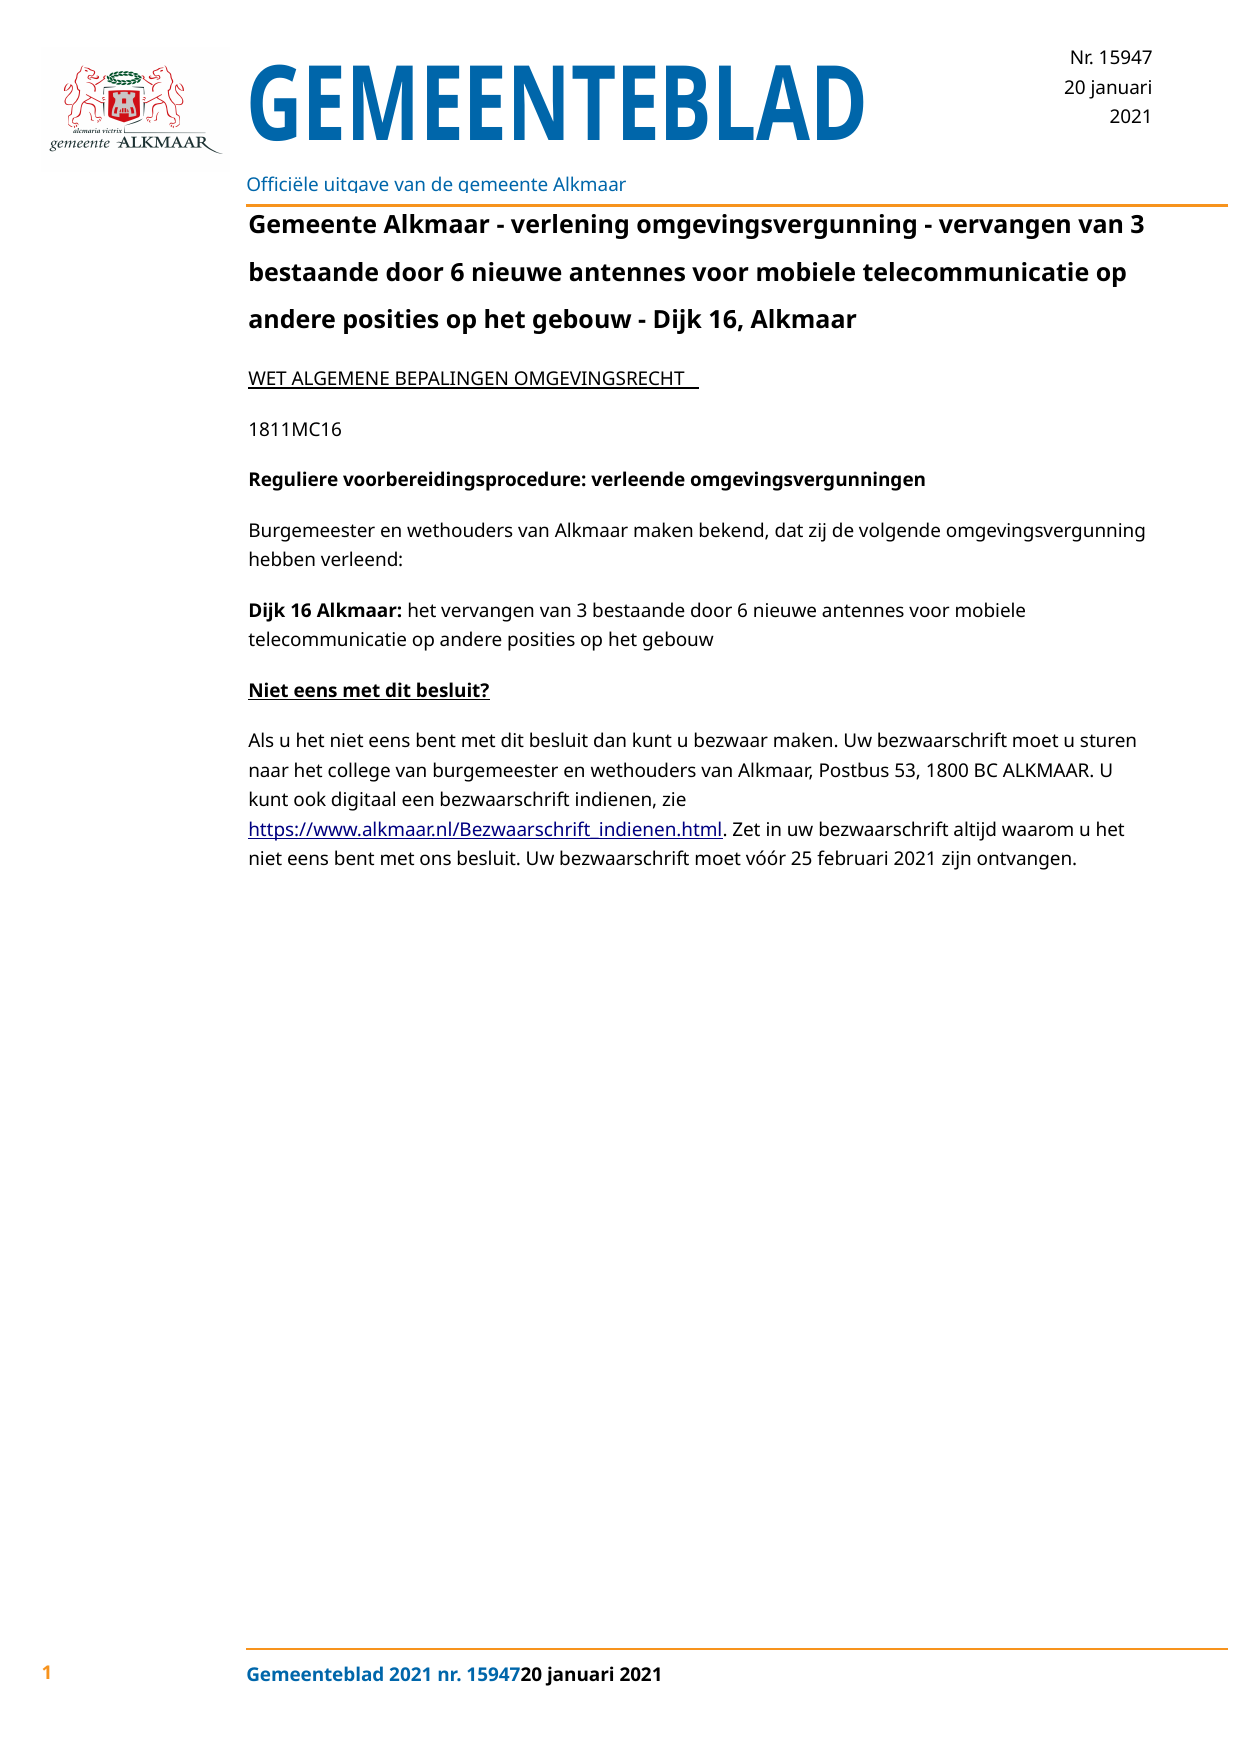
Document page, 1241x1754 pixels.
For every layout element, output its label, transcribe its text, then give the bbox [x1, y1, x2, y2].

picture [41, 47, 231, 172]
text Reguliere voorbereidingsprocedure: verleende omgevingsvergunningen [248, 466, 1152, 492]
text 1811MC16 [248, 416, 1152, 442]
text Gemeente Alkmaar - verlening omgevingsvergunning - vervangen van 3 bestaande door 6 nieuwe antennes voor mobiele telecommunicatie op andere posities op het gebouw - Dijk 16, Alkmaar [248, 207, 1152, 336]
text Dijk 16 Alkmaar: het vervangen van 3 bestaande door 6 nieuwe antennes voor mobiele telecommunicatie op andere posities op het gebouw [248, 597, 1152, 652]
text Burgemeester en wethouders van Alkmaar maken bekend, dat zij de volgende omgevingsvergunning hebben verleend: [248, 517, 1152, 572]
text WET ALGEMENE BEPALINGEN OMGEVINGSRECHT [248, 366, 1152, 391]
text Niet eens met dit besluit? [248, 677, 1152, 702]
text Als u het niet eens bent met dit besluit dan kunt u bezwaar maken. Uw bezwaarschrift moet u sturen naar het college van burgemeester en wethouders van Alkmaar, Postbus 53, 1800 BC ALKMAAR. U kunt ook digitaal een bezwaarschrift indienen, zie https://www.alkmaar.nl/Bezwaarschrift_indienen.html. Zet in uw bezwaarschrift altijd waarom u het niet eens bent met ons besluit. Uw bezwaarschrift moet vóór 25 februari 2021 zijn ontvangen. [248, 727, 1152, 871]
